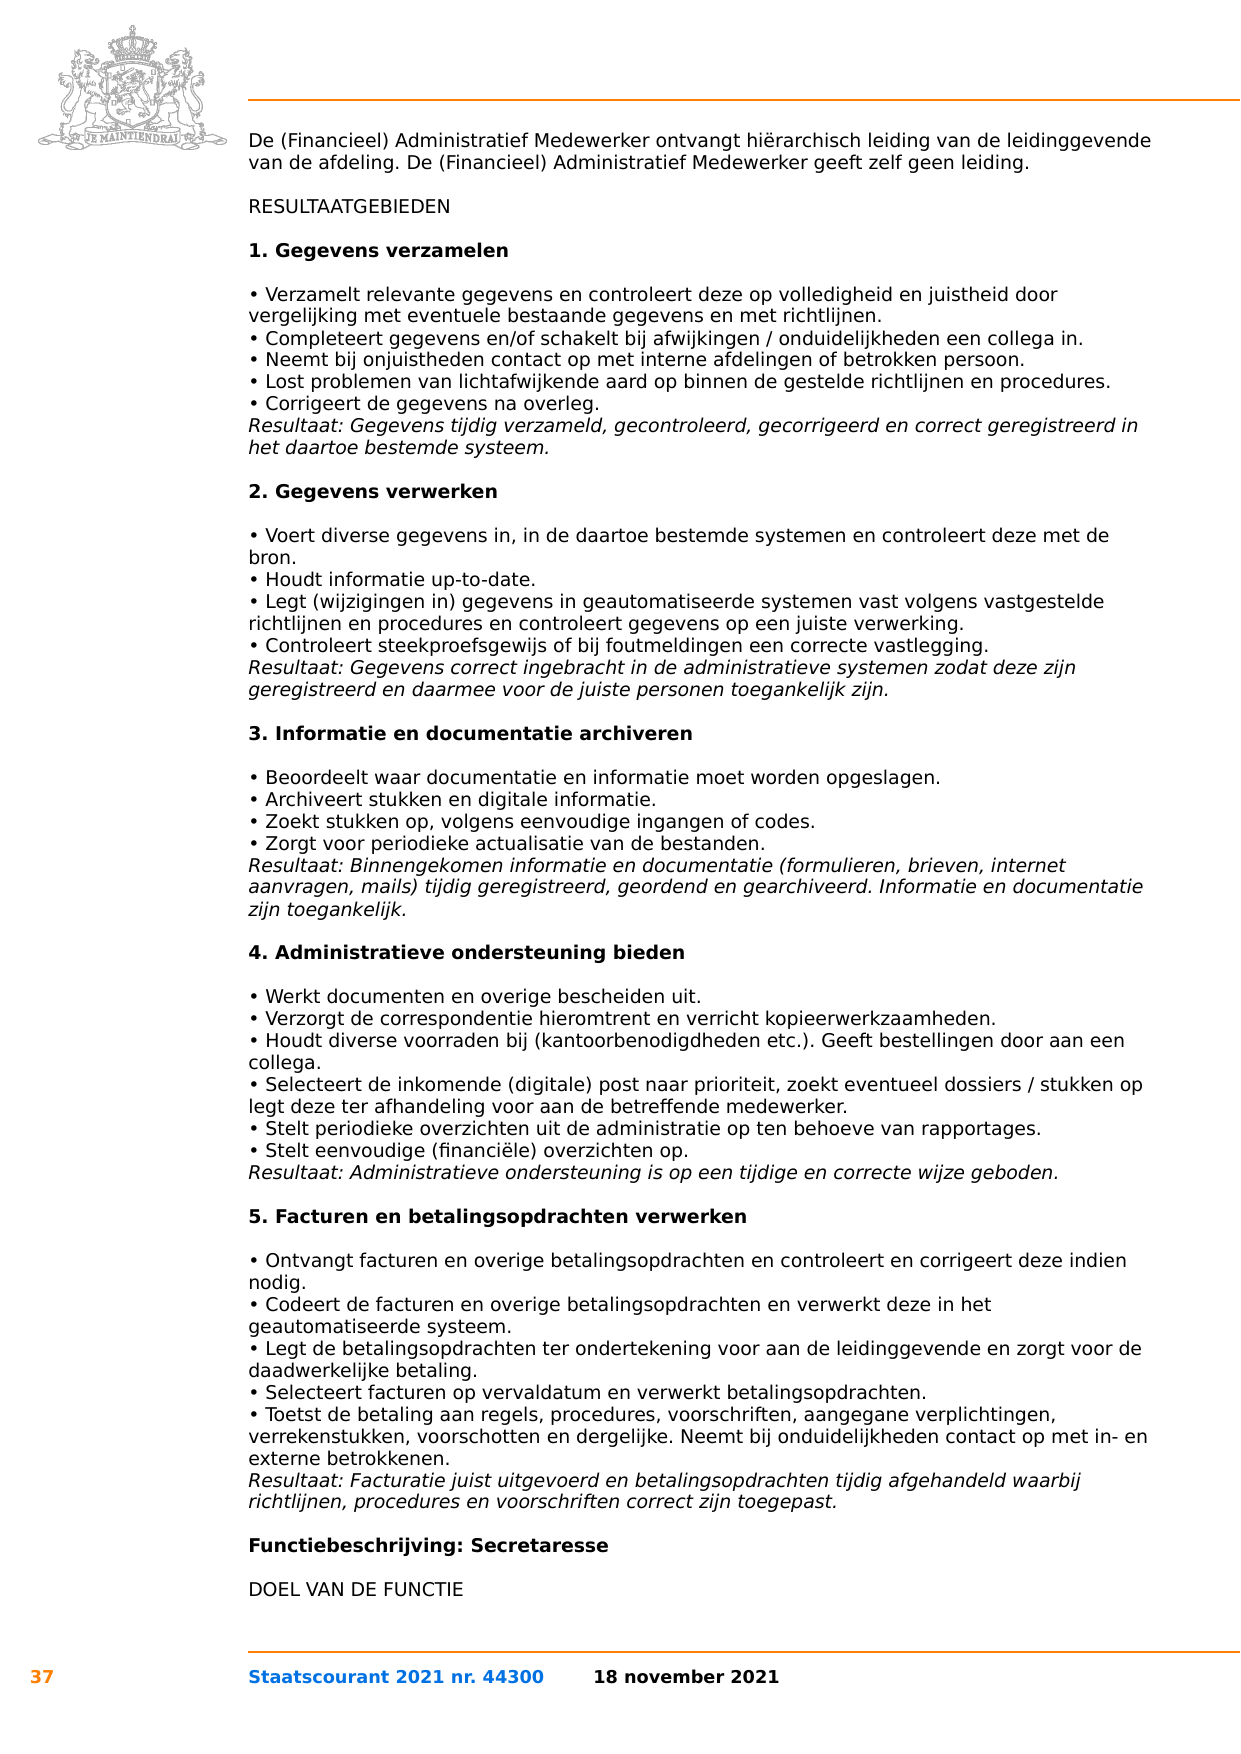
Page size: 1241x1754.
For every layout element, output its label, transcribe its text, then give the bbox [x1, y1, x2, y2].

subtitle Functiebeschrijving: Secretaresse [248, 1535, 1163, 1557]
text Resultaat: Binnengekomen informatie en documentatie (formulieren, brieven, internet aanvragen, mails) tijdig geregistreerd, geordend en gearchiveerd. Informatie en documentatie zijn toegankelijk. [248, 854, 1163, 920]
text • Verzamelt relevante gegevens en controleert deze op volledigheid en juistheid door vergelijking met eventuele bestaande gegevens en met richtlijnen. [248, 283, 1163, 327]
text • Neemt bij onjuistheden contact op met interne afdelingen of betrokken persoon. [248, 349, 1163, 371]
text • Stelt eenvoudige (financiële) overzichten op. [248, 1140, 1163, 1162]
text • Verzorgt de correspondentie hieromtrent en verricht kopieerwerkzaamheden. [248, 1008, 1163, 1030]
text • Selecteert de inkomende (digitale) post naar prioriteit, zoekt eventueel dossiers / stukken op legt deze ter afhandeling voor aan de betreffende medewerker. [248, 1074, 1163, 1118]
text • Houdt informatie up-to-date. [248, 569, 1163, 591]
text • Completeert gegevens en/of schakelt bij afwijkingen / onduidelijkheden een collega in. [248, 327, 1163, 349]
text Resultaat: Administratieve ondersteuning is op een tijdige en correcte wijze geboden. [248, 1162, 1163, 1184]
text Resultaat: Gegevens correct ingebracht in de administratieve systemen zodat deze zijn geregistreerd en daarmee voor de juiste personen toegankelijk zijn. [248, 657, 1163, 701]
subtitle 5. Facturen en betalingsopdrachten verwerken [248, 1206, 1163, 1228]
text • Controleert steekproefsgewijs of bij foutmeldingen een correcte vastlegging. [248, 635, 1163, 657]
text • Beoordeelt waar documentatie en informatie moet worden opgeslagen. [248, 767, 1163, 788]
text • Lost problemen van lichtafwijkende aard op binnen de gestelde richtlijnen en procedures. [248, 371, 1163, 393]
text De (Financieel) Administratief Medewerker ontvangt hiërarchisch leiding van de leidinggevende van de afdeling. De (Financieel) Administratief Medewerker geeft zelf geen leiding. [248, 130, 1163, 174]
text • Legt (wijzigingen in) gegevens in geautomatiseerde systemen vast volgens vastgestelde richtlijnen en procedures en controleert gegevens op een juiste verwerking. [248, 591, 1163, 635]
text • Corrigeert de gegevens na overleg. [248, 393, 1163, 415]
text • Voert diverse gegevens in, in de daartoe bestemde systemen en controleert deze met de bron. [248, 525, 1163, 569]
subtitle 2. Gegevens verwerken [248, 481, 1163, 503]
text • Archiveert stukken en digitale informatie. [248, 788, 1163, 811]
text • Toetst de betaling aan regels, procedures, voorschriften, aangegane verplichtingen, verrekenstukken, voorschotten en dergelijke. Neemt bij onduidelijkheden contact op met in- en externe betrokkenen. [248, 1403, 1163, 1469]
text DOEL VAN DE FUNCTIE [248, 1579, 1163, 1601]
picture [38, 25, 227, 150]
text • Codeert de facturen en overige betalingsopdrachten en verwerkt deze in het geautomatiseerde systeem. [248, 1294, 1163, 1338]
text Resultaat: Gegevens tijdig verzameld, gecontroleerd, gecorrigeerd en correct geregistreerd in het daartoe bestemde systeem. [248, 415, 1163, 459]
text RESULTAATGEBIEDEN [248, 196, 1163, 218]
text • Zorgt voor periodieke actualisatie van de bestanden. [248, 832, 1163, 854]
text • Ontvangt facturen en overige betalingsopdrachten en controleert en corrigeert deze indien nodig. [248, 1250, 1163, 1294]
text • Houdt diverse voorraden bij (kantoorbenodigdheden etc.). Geeft bestellingen door aan een collega. [248, 1030, 1163, 1074]
text • Zoekt stukken op, volgens eenvoudige ingangen of codes. [248, 811, 1163, 832]
subtitle 4. Administratieve ondersteuning bieden [248, 942, 1163, 964]
subtitle 3. Informatie en documentatie archiveren [248, 723, 1163, 745]
text Resultaat: Facturatie juist uitgevoerd en betalingsopdrachten tijdig afgehandeld waarbij richtlijnen, procedures en voorschriften correct zijn toegepast. [248, 1469, 1163, 1513]
text • Stelt periodieke overzichten uit de administratie op ten behoeve van rapportages. [248, 1118, 1163, 1140]
text • Werkt documenten en overige bescheiden uit. [248, 986, 1163, 1008]
subtitle 1. Gegevens verzamelen [248, 239, 1163, 262]
text • Selecteert facturen op vervaldatum en verwerkt betalingsopdrachten. [248, 1382, 1163, 1403]
text • Legt de betalingsopdrachten ter ondertekening voor aan de leidinggevende en zorgt voor de daadwerkelijke betaling. [248, 1338, 1163, 1382]
